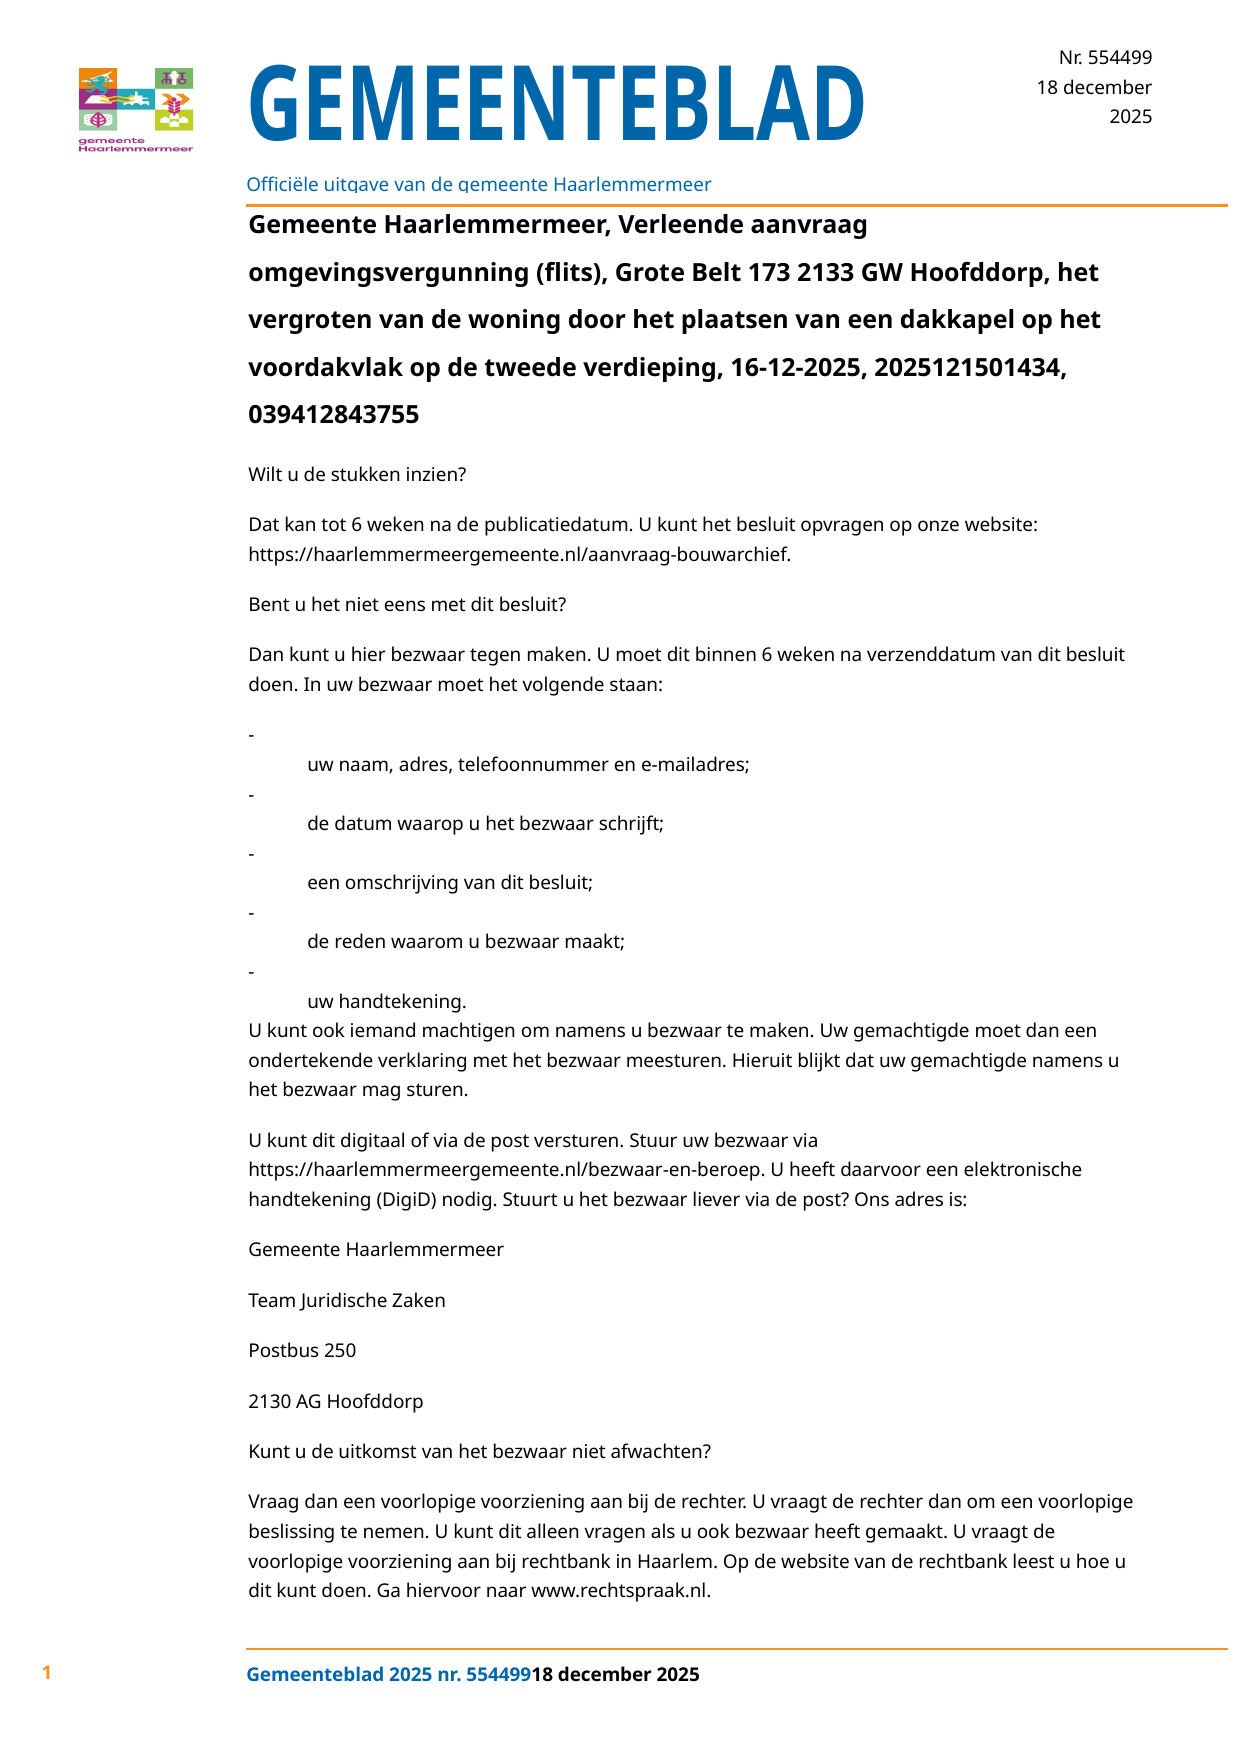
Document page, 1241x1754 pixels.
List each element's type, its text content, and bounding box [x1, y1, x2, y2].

list de datum waarop u het bezwaar schrijft; [248, 810, 1152, 836]
text Kunt u de uitkomst van het bezwaar niet afwachten? [248, 1438, 1152, 1464]
text Bent u het niet eens met dit besluit? [248, 591, 1152, 617]
list uw naam, adres, telefoonnummer en e-mailadres; [248, 751, 1152, 777]
text U kunt ook iemand machtigen om namens u bezwaar te maken. Uw gemachtigde moet dan een ondertekende verklaring met het bezwaar meesturen. Hieruit blijkt dat uw gemachtigde namens u het bezwaar mag sturen. [248, 1017, 1152, 1102]
text Team Juridische Zaken [248, 1287, 1152, 1313]
text Postbus 250 [248, 1337, 1152, 1363]
text U kunt dit digitaal of via de post versturen. Stuur uw bezwaar via https://haarlemmermeergemeente.nl/bezwaar-en-beroep. U heeft daarvoor een elektronische handtekening (DigiD) nodig. Stuurt u het bezwaar liever via de post? Ons adres is: [248, 1127, 1152, 1212]
text Wilt u de stukken inzien? [248, 461, 1152, 486]
text Dat kan tot 6 weken na de publicatiedatum. U kunt het besluit opvragen op onze website: https://haarlemmermeergemeente.nl/aanvraag-bouwarchief. [248, 511, 1152, 566]
text Gemeente Haarlemmermeer, Verleende aanvraag omgevingsvergunning (flits), Grote Belt 173 2133 GW Hoofddorp, het vergroten van de woning door het plaatsen van een dakkapel op het voordakvlak op de tweede verdieping, 16-12-2025, 2025121501434, 039412843755 [248, 207, 1152, 431]
text Dan kunt u hier bezwaar tegen maken. U moet dit binnen 6 weken na verzenddatum van dit besluit doen. In uw bezwaar moet het volgende staan: [248, 642, 1152, 697]
text Gemeente Haarlemmermeer [248, 1237, 1152, 1262]
list een omschrijving van dit besluit; [248, 869, 1152, 895]
list de reden waarom u bezwaar maakt; [248, 929, 1152, 954]
text Vraag dan een voorlopige voorziening aan bij de rechter. U vraagt de rechter dan om een voorlopige beslissing te nemen. U kunt dit alleen vragen als u ook bezwaar heeft gemaakt. U vraagt de voorlopige voorziening aan bij rechtbank in Haarlem. Op de website van de rechtbank leest u hoe u dit kunt doen. Ga hiervoor naar www.rechtspraak.nl. [248, 1489, 1152, 1603]
text 2130 AG Hoofddorp [248, 1388, 1152, 1413]
picture [41, 47, 231, 172]
list uw handtekening. [248, 988, 1152, 1013]
